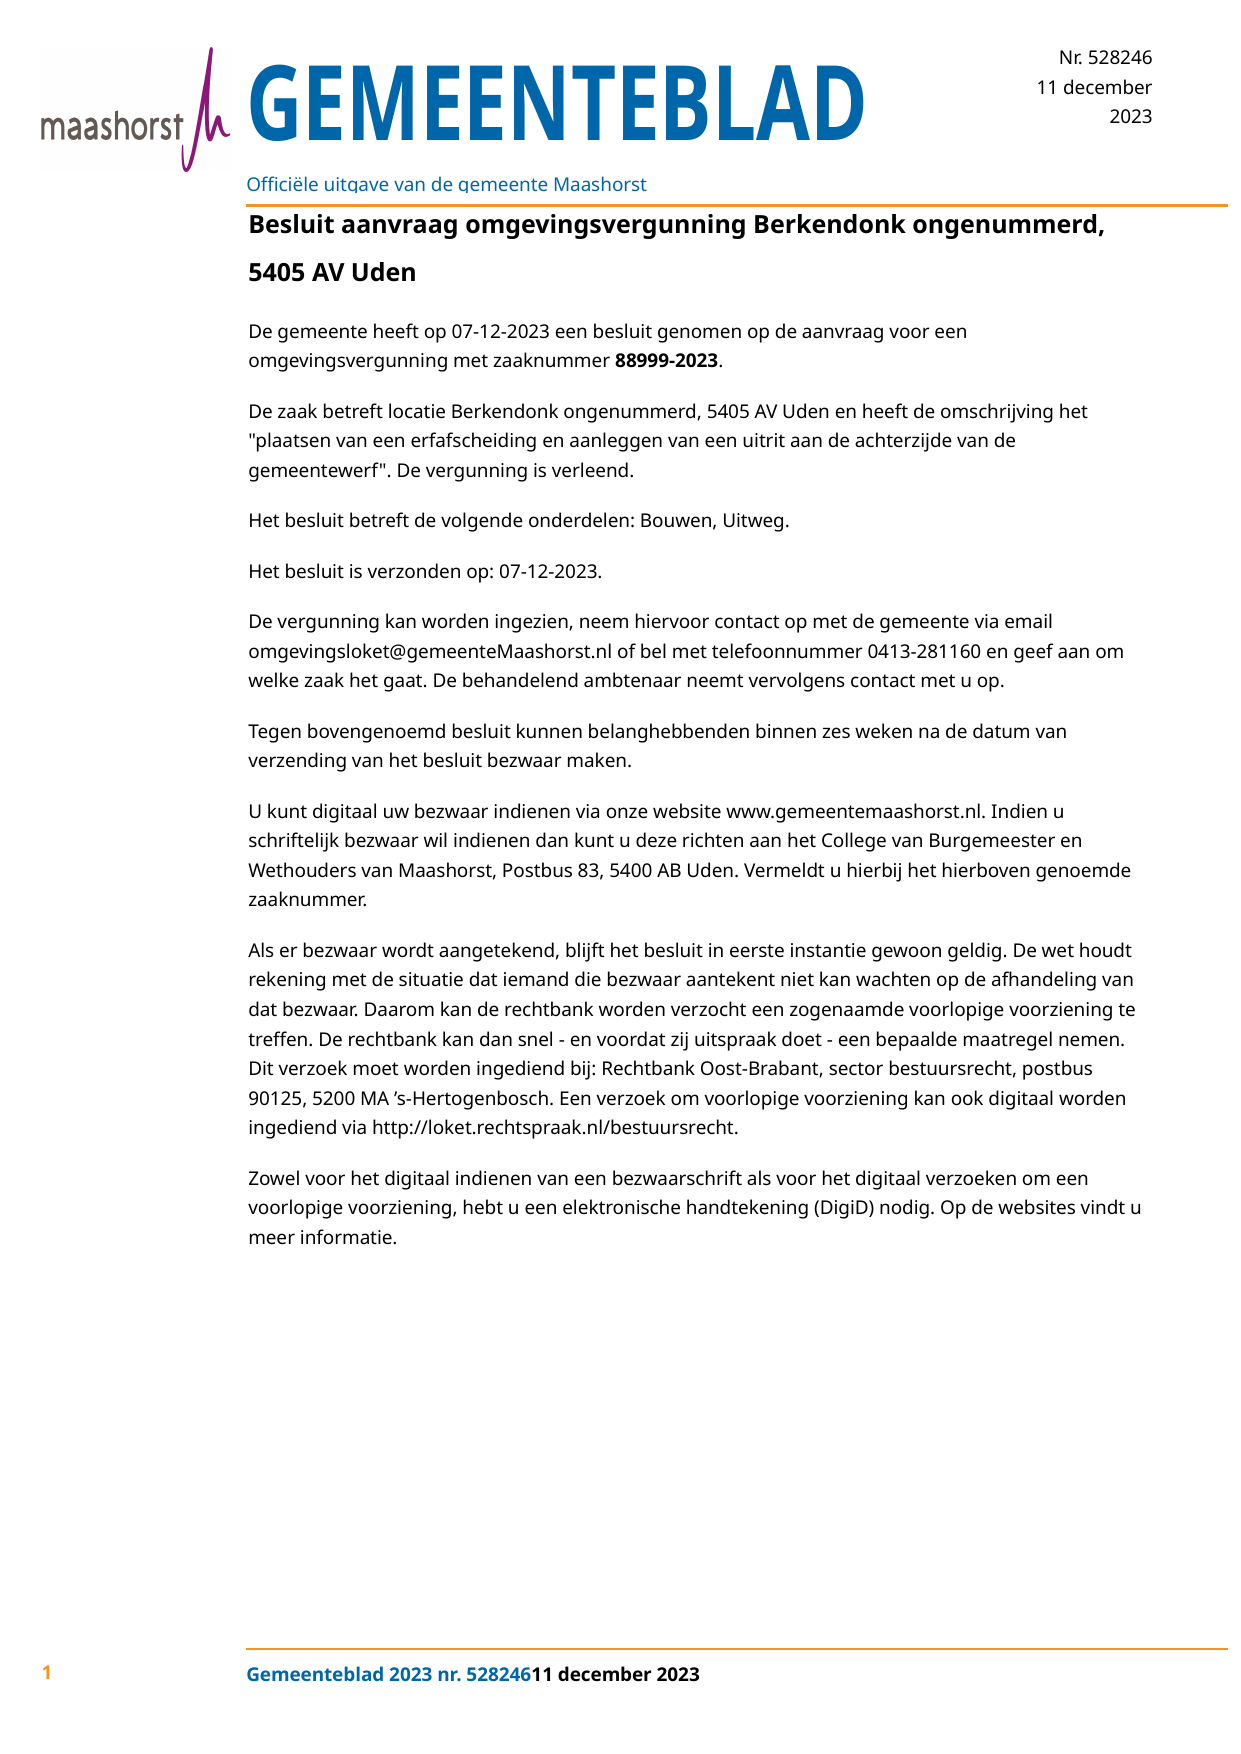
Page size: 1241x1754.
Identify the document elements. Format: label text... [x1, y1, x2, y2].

text Zowel voor het digitaal indienen van een bezwaarschrift als voor het digitaal verzoeken om een voorlopige voorziening, hebt u een elektronische handtekening (DigiD) nodig. Op de websites vindt u meer informatie. [248, 1165, 1152, 1250]
text De gemeente heeft op 07-12-2023 een besluit genomen op de aanvraag voor een omgevingsvergunning met zaaknummer 88999-2023. [248, 318, 1152, 373]
text De zaak betreft locatie Berkendonk ongenummerd, 5405 AV Uden en heeft de omschrijving het "plaatsen van een erfafscheiding en aanleggen van een uitrit aan de achterzijde van de gemeentewerf". De vergunning is verleend. [248, 398, 1152, 483]
text Het besluit is verzonden op: 07-12-2023. [248, 558, 1152, 584]
text Besluit aanvraag omgevingsvergunning Berkendonk ongenummerd, 5405 AV Uden [248, 207, 1152, 288]
text Tegen bovengenoemd besluit kunnen belanghebbenden binnen zes weken na de datum van verzending van het besluit bezwaar maken. [248, 718, 1152, 773]
text Het besluit betreft de volgende onderdelen: Bouwen, Uitweg. [248, 507, 1152, 533]
text Als er bezwaar wordt aangetekend, blijft het besluit in eerste instantie gewoon geldig. De wet houdt rekening met de situatie dat iemand die bezwaar aantekent niet kan wachten op de afhandeling van dat bezwaar. Daarom kan de rechtbank worden verzocht een zogenaamde voorlopige voorziening te treffen. De rechtbank kan dan snel - en voordat zij uitspraak doet - een bepaalde maatregel nemen. Dit verzoek moet worden ingediend bij: Rechtbank Oost-Brabant, sector bestuursrecht, postbus 90125, 5200 MA ’s-Hertogenbosch. Een verzoek om voorlopige voorziening kan ook digitaal worden ingediend via http://loket.rechtspraak.nl/bestuursrecht. [248, 937, 1152, 1140]
picture [41, 47, 231, 172]
text U kunt digitaal uw bezwaar indienen via onze website www.gemeentemaashorst.nl. Indien u schriftelijk bezwaar wil indienen dan kunt u deze richten aan het College van Burgemeester en Wethouders van Maashorst, Postbus 83, 5400 AB Uden. Vermeldt u hierbij het hierboven genoemde zaaknummer. [248, 798, 1152, 912]
text De vergunning kan worden ingezien, neem hiervoor contact op met de gemeente via email omgevingsloket@gemeenteMaashorst.nl of bel met telefoonnummer 0413-281160 en geef aan om welke zaak het gaat. De behandelend ambtenaar neemt vervolgens contact met u op. [248, 608, 1152, 693]
